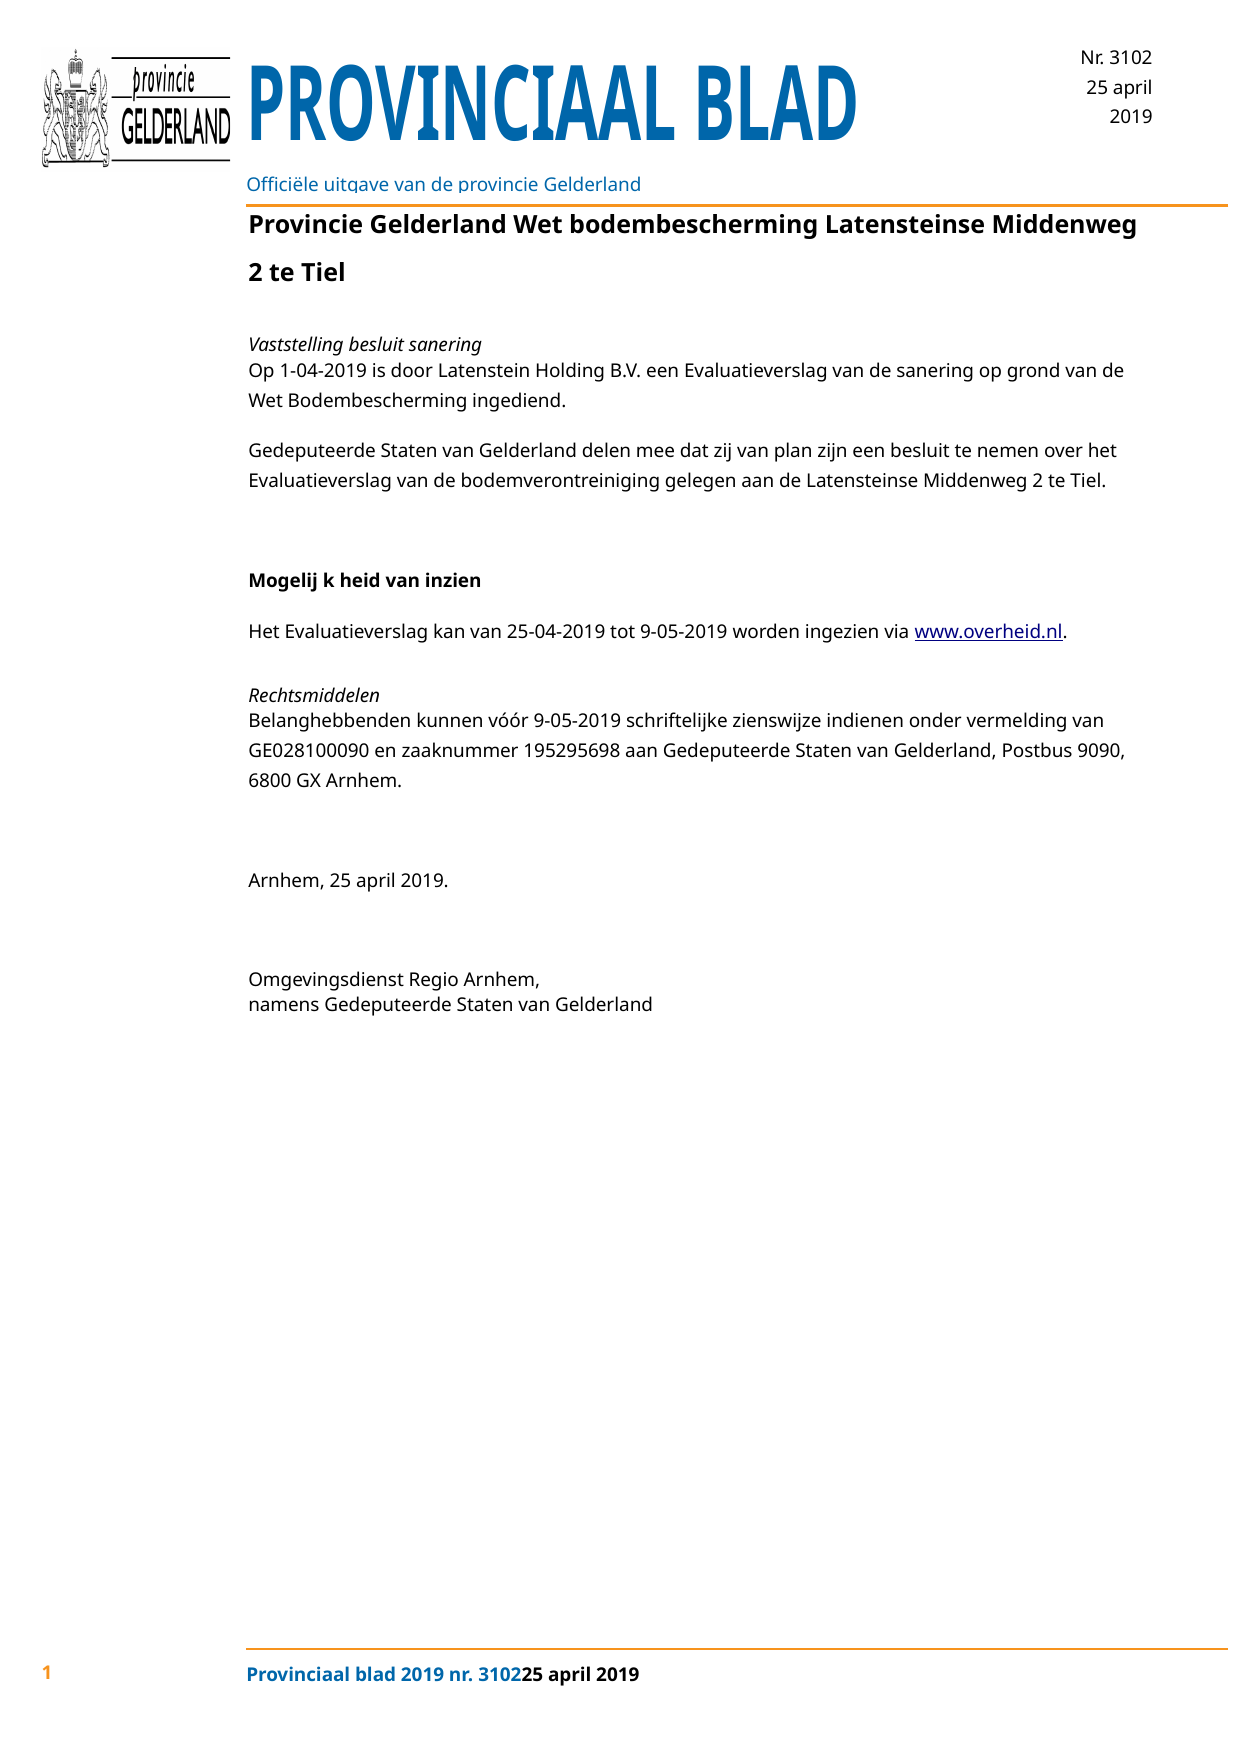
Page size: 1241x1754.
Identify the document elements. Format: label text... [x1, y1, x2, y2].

text Gedeputeerde Staten van Gelderland delen mee dat zij van plan zijn een besluit te nemen over het Evaluatieverslag van de bodemverontreiniging gelegen aan de Latensteinse Middenweg 2 te Tiel. [248, 437, 1152, 492]
text Vaststelling besluit sanering [248, 331, 1152, 357]
text namens Gedeputeerde Staten van Gelderland [248, 992, 1152, 1017]
text Op 1-04-2019 is door Latenstein Holding B.V. een Evaluatieverslag van de sanering op grond van de Wet Bodembescherming ingediend. [248, 357, 1152, 412]
text Mogelij k heid van inzien [248, 568, 1152, 593]
picture [41, 47, 231, 172]
text Omgevingsdienst Regio Arnhem, [248, 966, 1152, 992]
text Provincie Gelderland Wet bodembescherming Latensteinse Middenweg 2 te Tiel [248, 207, 1152, 288]
text Rechtsmiddelen [248, 682, 1152, 708]
text Arnhem, 25 april 2019. [248, 868, 1152, 893]
text Het Evaluatieverslag kan van 25-04-2019 tot 9-05-2019 worden ingezien via www.overheid.nl. [248, 618, 1152, 644]
text Belanghebbenden kunnen vóór 9-05-2019 schriftelijke zienswijze indienen onder vermelding van GE028100090 en zaaknummer 195295698 aan Gedeputeerde Staten van Gelderland, Postbus 9090, 6800 GX Arnhem. [248, 708, 1152, 793]
